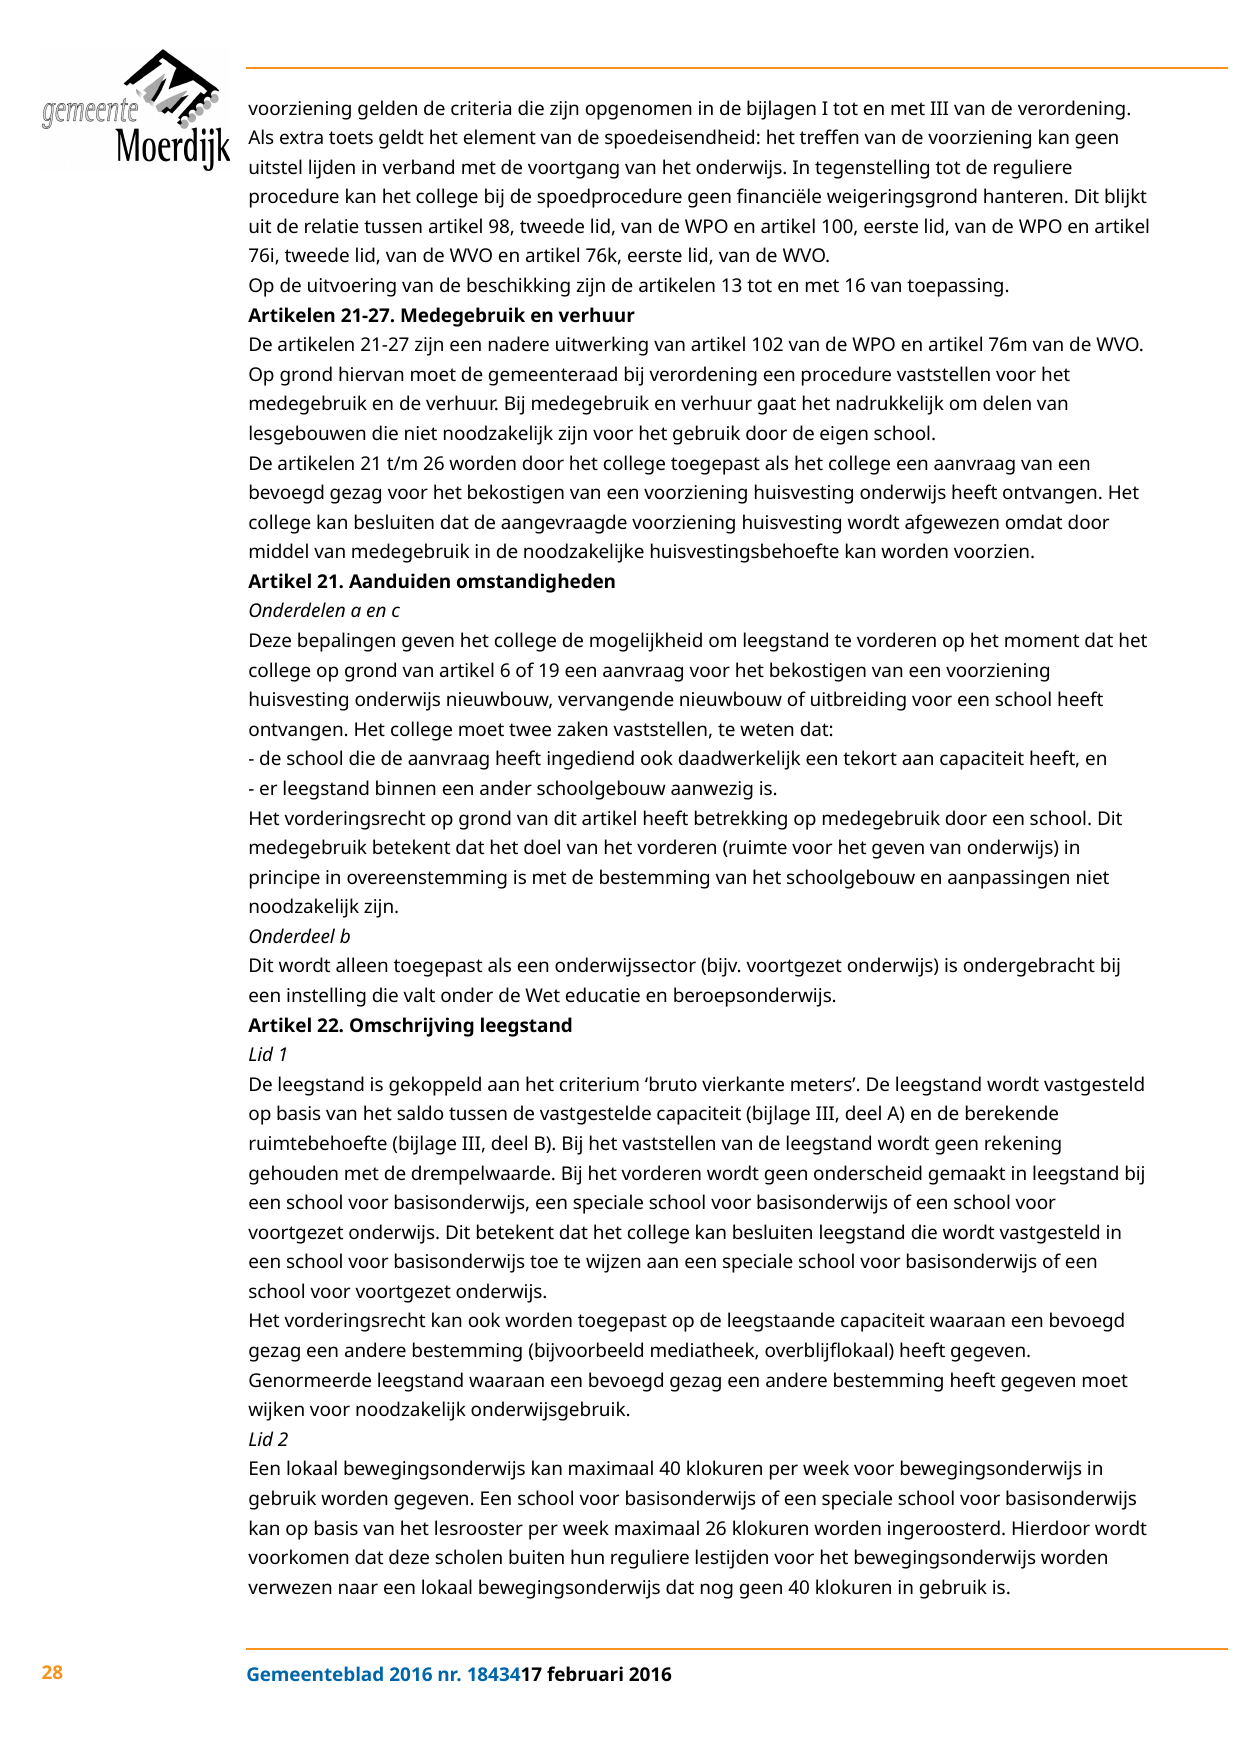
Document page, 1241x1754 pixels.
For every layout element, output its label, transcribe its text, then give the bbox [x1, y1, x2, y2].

text De leegstand is gekoppeld aan het criterium ‘bruto vierkante meters’. De leegstand wordt vastgesteld op basis van het saldo tussen de vastgestelde capaciteit (bijlage III, deel A) en de berekende ruimtebehoefte (bijlage III, deel B). Bij het vaststellen van de leegstand wordt geen rekening gehouden met de drempelwaarde. Bij het vorderen wordt geen onderscheid gemaakt in leegstand bij een school voor basisonderwijs, een speciale school voor basisonderwijs of een school voor voortgezet onderwijs. Dit betekent dat het college kan besluiten leegstand die wordt vastgesteld in een school voor basisonderwijs toe te wijzen aan een speciale school voor basisonderwijs of een school voor voortgezet onderwijs. [248, 1071, 1152, 1304]
text Onderdeel b [248, 923, 1152, 949]
text Lid 2 [248, 1426, 1152, 1452]
text Dit wordt alleen toegepast als een onderwijssector (bijv. voortgezet onderwijs) is ondergebracht bij een instelling die valt onder de Wet educatie en beroepsonderwijs. [248, 953, 1152, 1008]
text Artikelen 21-27. Medegebruik en verhuur [248, 302, 1152, 328]
text Lid 1 [248, 1041, 1152, 1067]
text Op de uitvoering van de beschikking zijn de artikelen 13 tot en met 16 van toepassing. [248, 272, 1152, 298]
picture [41, 47, 231, 172]
text Deze bepalingen geven het college de mogelijkheid om leegstand te vorderen op het moment dat het college op grond van artikel 6 of 19 een aanvraag voor het bekostigen van een voorziening huisvesting onderwijs nieuwbouw, vervangende nieuwbouw of uitbreiding voor een school heeft ontvangen. Het college moet twee zaken vaststellen, te weten dat: [248, 627, 1152, 742]
text Een lokaal bewegingsonderwijs kan maximaal 40 klokuren per week voor bewegingsonderwijs in gebruik worden gegeven. Een school voor basisonderwijs of een speciale school voor basisonderwijs kan op basis van het lesrooster per week maximaal 26 klokuren worden ingeroosterd. Hierdoor wordt voorkomen dat deze scholen buiten hun reguliere lestijden voor het bewegingsonderwijs worden verwezen naar een lokaal bewegingsonderwijs dat nog geen 40 klokuren in gebruik is. [248, 1456, 1152, 1600]
text Artikel 21. Aanduiden omstandigheden [248, 568, 1152, 594]
text De artikelen 21 t/m 26 worden door het college toegepast als het college een aanvraag van een bevoegd gezag voor het bekostigen van een voorziening huisvesting onderwijs heeft ontvangen. Het college kan besluiten dat de aangevraagde voorziening huisvesting wordt afgewezen omdat door middel van medegebruik in de noodzakelijke huisvestingsbehoefte kan worden voorzien. [248, 450, 1152, 564]
text Artikel 22. Omschrijving leegstand [248, 1012, 1152, 1038]
text Het vorderingsrecht op grond van dit artikel heeft betrekking op medegebruik door een school. Dit medegebruik betekent dat het doel van het vorderen (ruimte voor het geven van onderwijs) in principe in overeenstemming is met de bestemming van het schoolgebouw en aanpassingen niet noodzakelijk zijn. [248, 805, 1152, 919]
text Onderdelen a en c [248, 598, 1152, 623]
text Het vorderingsrecht kan ook worden toegepast op de leegstaande capaciteit waaraan een bevoegd gezag een andere bestemming (bijvoorbeeld mediatheek, overblijflokaal) heeft gegeven. Genormeerde leegstand waaraan een bevoegd gezag een andere bestemming heeft gegeven moet wijken voor noodzakelijk onderwijsgebruik. [248, 1308, 1152, 1422]
text De artikelen 21-27 zijn een nadere uitwerking van artikel 102 van de WPO en artikel 76m van de WVO. Op grond hiervan moet de gemeenteraad bij verordening een procedure vaststellen voor het medegebruik en de verhuur. Bij medegebruik en verhuur gaat het nadrukkelijk om delen van lesgebouwen die niet noodzakelijk zijn voor het gebruik door de eigen school. [248, 331, 1152, 446]
text - er leegstand binnen een ander schoolgebouw aanwezig is. [248, 775, 1152, 801]
text - de school die de aanvraag heeft ingediend ook daadwerkelijk een tekort aan capaciteit heeft, en [248, 746, 1152, 771]
text voorziening gelden de criteria die zijn opgenomen in de bijlagen I tot en met III van de verordening. Als extra toets geldt het element van de spoedeisendheid: het treffen van de voorziening kan geen uitstel lijden in verband met de voortgang van het onderwijs. In tegenstelling tot de reguliere procedure kan het college bij de spoedprocedure geen financiële weigeringsgrond hanteren. Dit blijkt uit de relatie tussen artikel 98, tweede lid, van de WPO en artikel 100, eerste lid, van de WPO en artikel 76i, tweede lid, van de WVO en artikel 76k, eerste lid, van de WVO. [248, 95, 1152, 268]
